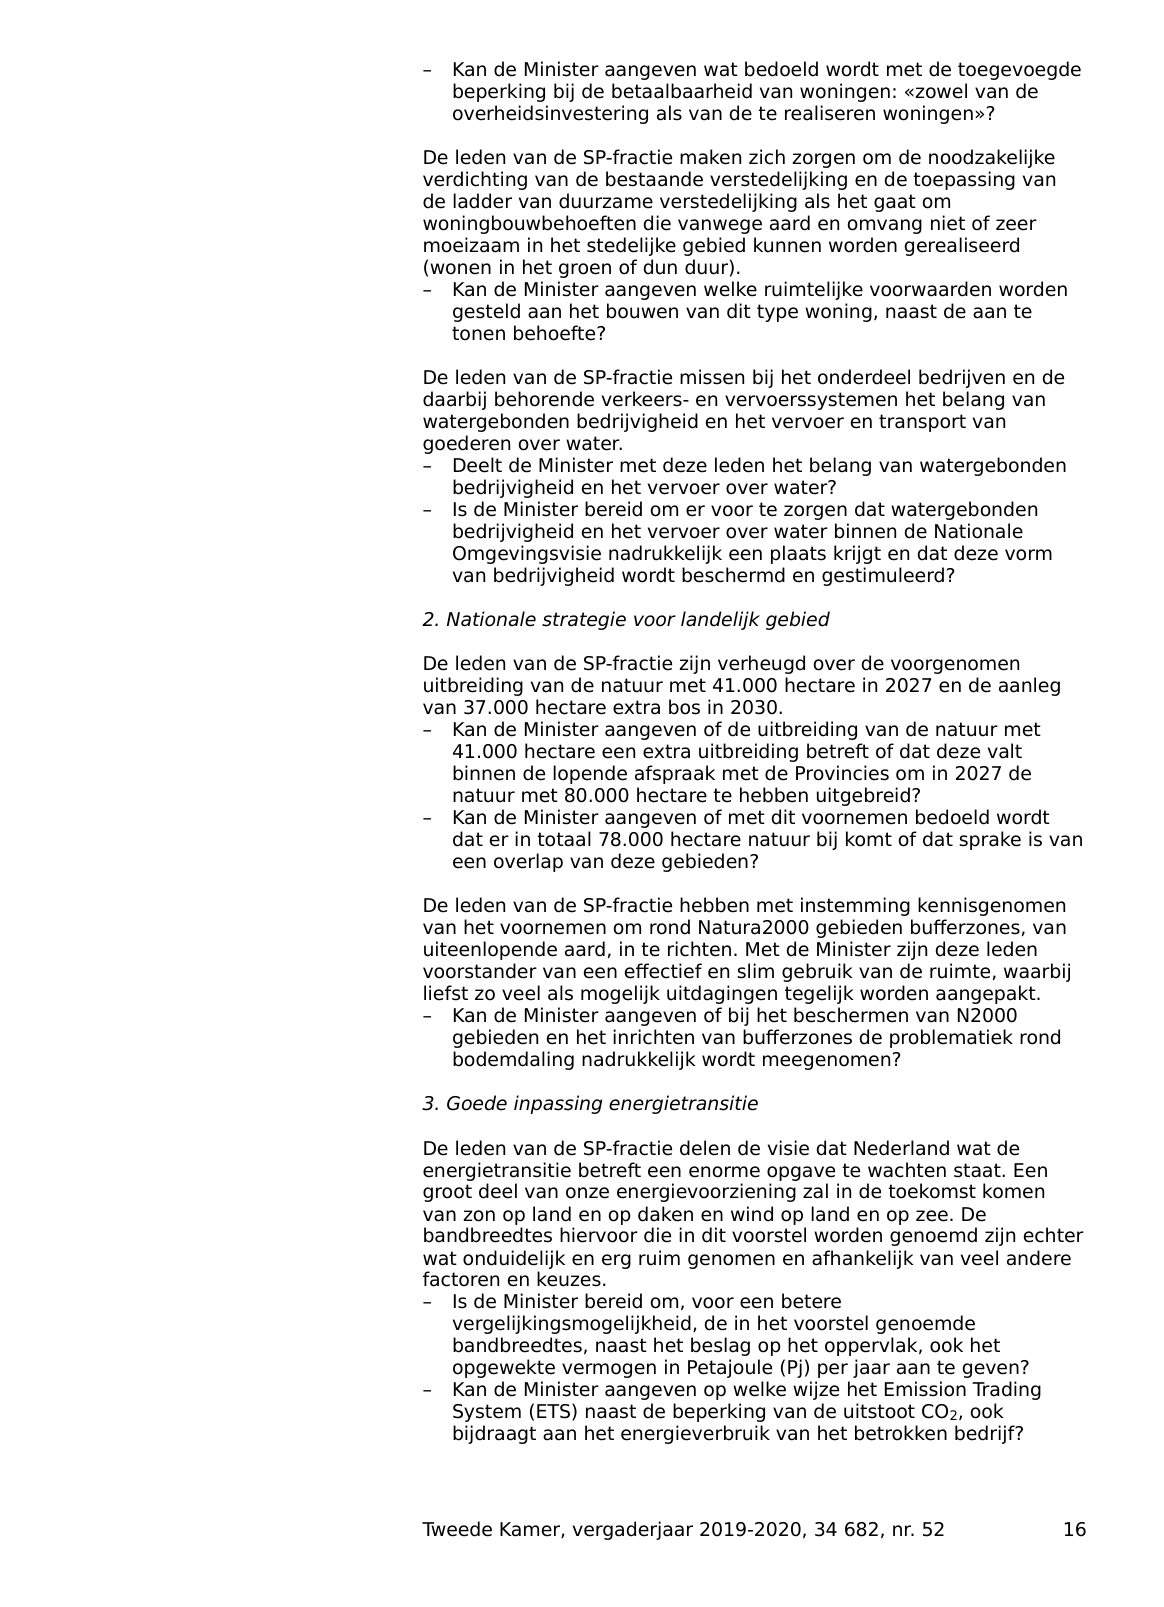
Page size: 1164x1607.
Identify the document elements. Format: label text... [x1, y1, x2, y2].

subtitle 3. Goede inpassing energietransitie [422, 1093, 1087, 1115]
subtitle 2. Nationale strategie voor landelijk gebied [422, 609, 1087, 631]
text – Kan de Minister aangeven of bij het beschermen van N2000 gebieden en het inrichten van bufferzones de problematiek rond bodemdaling nadrukkelijk wordt meegenomen? [422, 1005, 1087, 1071]
text De leden van de SP-fractie maken zich zorgen om de noodzakelijke verdichting van de bestaande verstedelijking en de toepassing van de ladder van duurzame verstedelijking als het gaat om woningbouwbehoeften die vanwege aard en omvang niet of zeer moeizaam in het stedelijke gebied kunnen worden gerealiseerd (wonen in het groen of dun duur). [422, 147, 1087, 279]
text De leden van de SP-fractie delen de visie dat Nederland wat de energietransitie betreft een enorme opgave te wachten staat. Een groot deel van onze energievoorziening zal in de toekomst komen van zon op land en op daken en wind op land en op zee. De bandbreedtes hiervoor die in dit voorstel worden genoemd zijn echter wat onduidelijk en erg ruim genomen en afhankelijk van veel andere factoren en keuzes. [422, 1137, 1087, 1291]
text – Kan de Minister aangeven of met dit voornemen bedoeld wordt dat er in totaal 78.000 hectare natuur bij komt of dat sprake is van een overlap van deze gebieden? [422, 807, 1087, 873]
text – Kan de Minister aangeven wat bedoeld wordt met de toegevoegde beperking bij de betaalbaarheid van woningen: «zowel van de overheidsinvestering als van de te realiseren woningen»? [422, 59, 1087, 125]
text – Kan de Minister aangeven welke ruimtelijke voorwaarden worden gesteld aan het bouwen van dit type woning, naast de aan te tonen behoefte? [422, 279, 1087, 345]
text – Kan de Minister aangeven of de uitbreiding van de natuur met 41.000 hectare een extra uitbreiding betreft of dat deze valt binnen de lopende afspraak met de Provincies om in 2027 de natuur met 80.000 hectare te hebben uitgebreid? [422, 719, 1087, 807]
text De leden van de SP-fractie hebben met instemming kennisgenomen van het voornemen om rond Natura2000 gebieden bufferzones, van uiteenlopende aard, in te richten. Met de Minister zijn deze leden voorstander van een effectief en slim gebruik van de ruimte, waarbij liefst zo veel als mogelijk uitdagingen tegelijk worden aangepakt. [422, 895, 1087, 1005]
text – Is de Minister bereid om, voor een betere vergelijkingsmogelijkheid, de in het voorstel genoemde bandbreedtes, naast het beslag op het oppervlak, ook het opgewekte vermogen in Petajoule (Pj) per jaar aan te geven? [422, 1291, 1087, 1379]
text – Is de Minister bereid om er voor te zorgen dat watergebonden bedrijvigheid en het vervoer over water binnen de Nationale Omgevingsvisie nadrukkelijk een plaats krijgt en dat deze vorm van bedrijvigheid wordt beschermd en gestimuleerd? [422, 499, 1087, 587]
text De leden van de SP-fractie missen bij het onderdeel bedrijven en de daarbij behorende verkeers- en vervoerssystemen het belang van watergebonden bedrijvigheid en het vervoer en transport van goederen over water. [422, 367, 1087, 455]
text – Kan de Minister aangeven op welke wijze het Emission Trading System (ETS) naast de beperking van de uitstoot CO2, ook bijdraagt aan het energieverbruik van het betrokken bedrijf? [422, 1379, 1087, 1445]
text De leden van de SP-fractie zijn verheugd over de voorgenomen uitbreiding van de natuur met 41.000 hectare in 2027 en de aanleg van 37.000 hectare extra bos in 2030. [422, 653, 1087, 719]
text – Deelt de Minister met deze leden het belang van watergebonden bedrijvigheid en het vervoer over water? [422, 455, 1087, 499]
